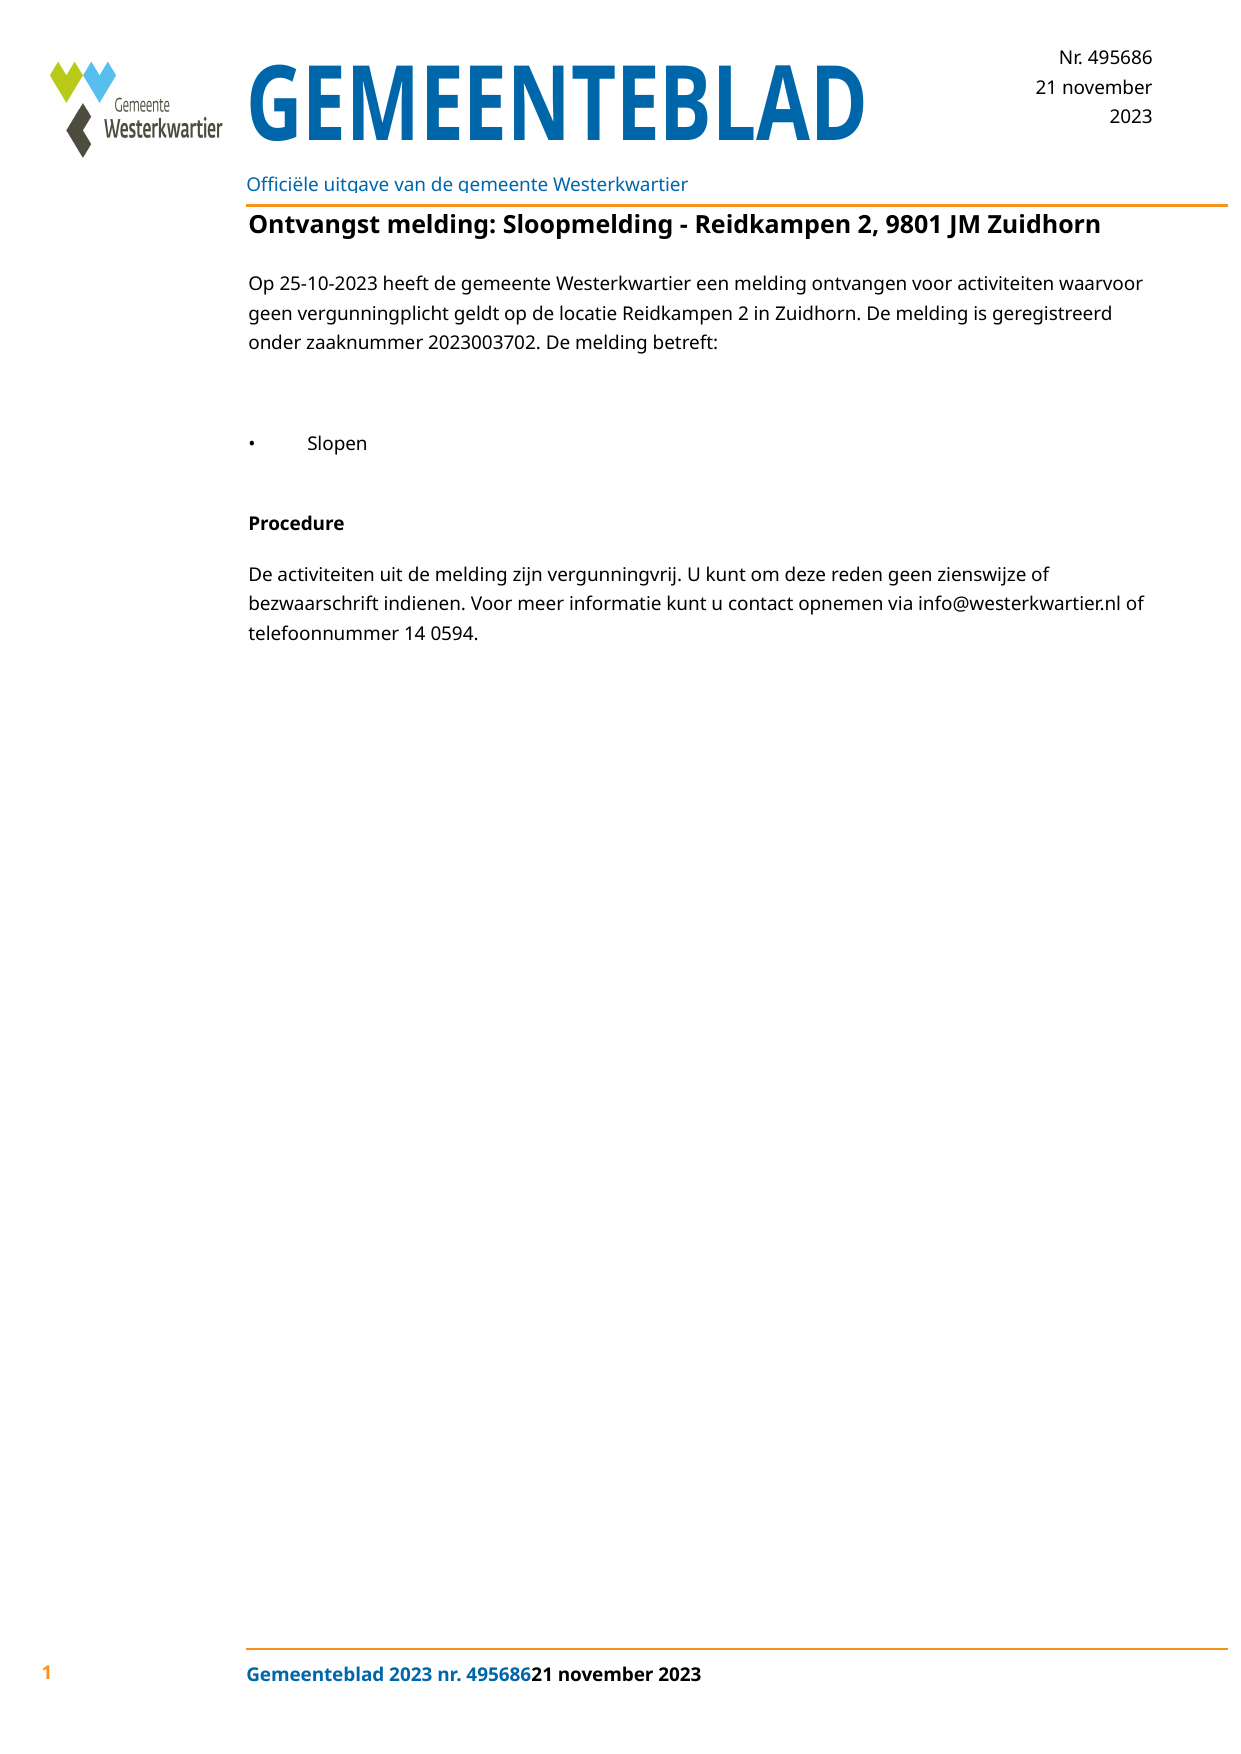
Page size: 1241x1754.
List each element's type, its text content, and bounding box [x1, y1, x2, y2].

text Ontvangst melding: Sloopmelding - Reidkampen 2, 9801 JM Zuidhorn [248, 207, 1152, 241]
text Procedure [248, 510, 1152, 536]
text Op 25-10-2023 heeft de gemeente Westerkwartier een melding ontvangen voor activiteiten waarvoor geen vergunningplicht geldt op de locatie Reidkampen 2 in Zuidhorn. De melding is geregistreerd onder zaaknummer 2023003702. De melding betreft: [248, 270, 1152, 355]
picture [41, 47, 231, 172]
text De activiteiten uit de melding zijn vergunningvrij. U kunt om deze reden geen zienswijze of bezwaarschrift indienen. Voor meer informatie kunt u contact opnemen via info@westerkwartier.nl of telefoonnummer 14 0594. [248, 561, 1152, 646]
list Slopen [248, 430, 1152, 456]
